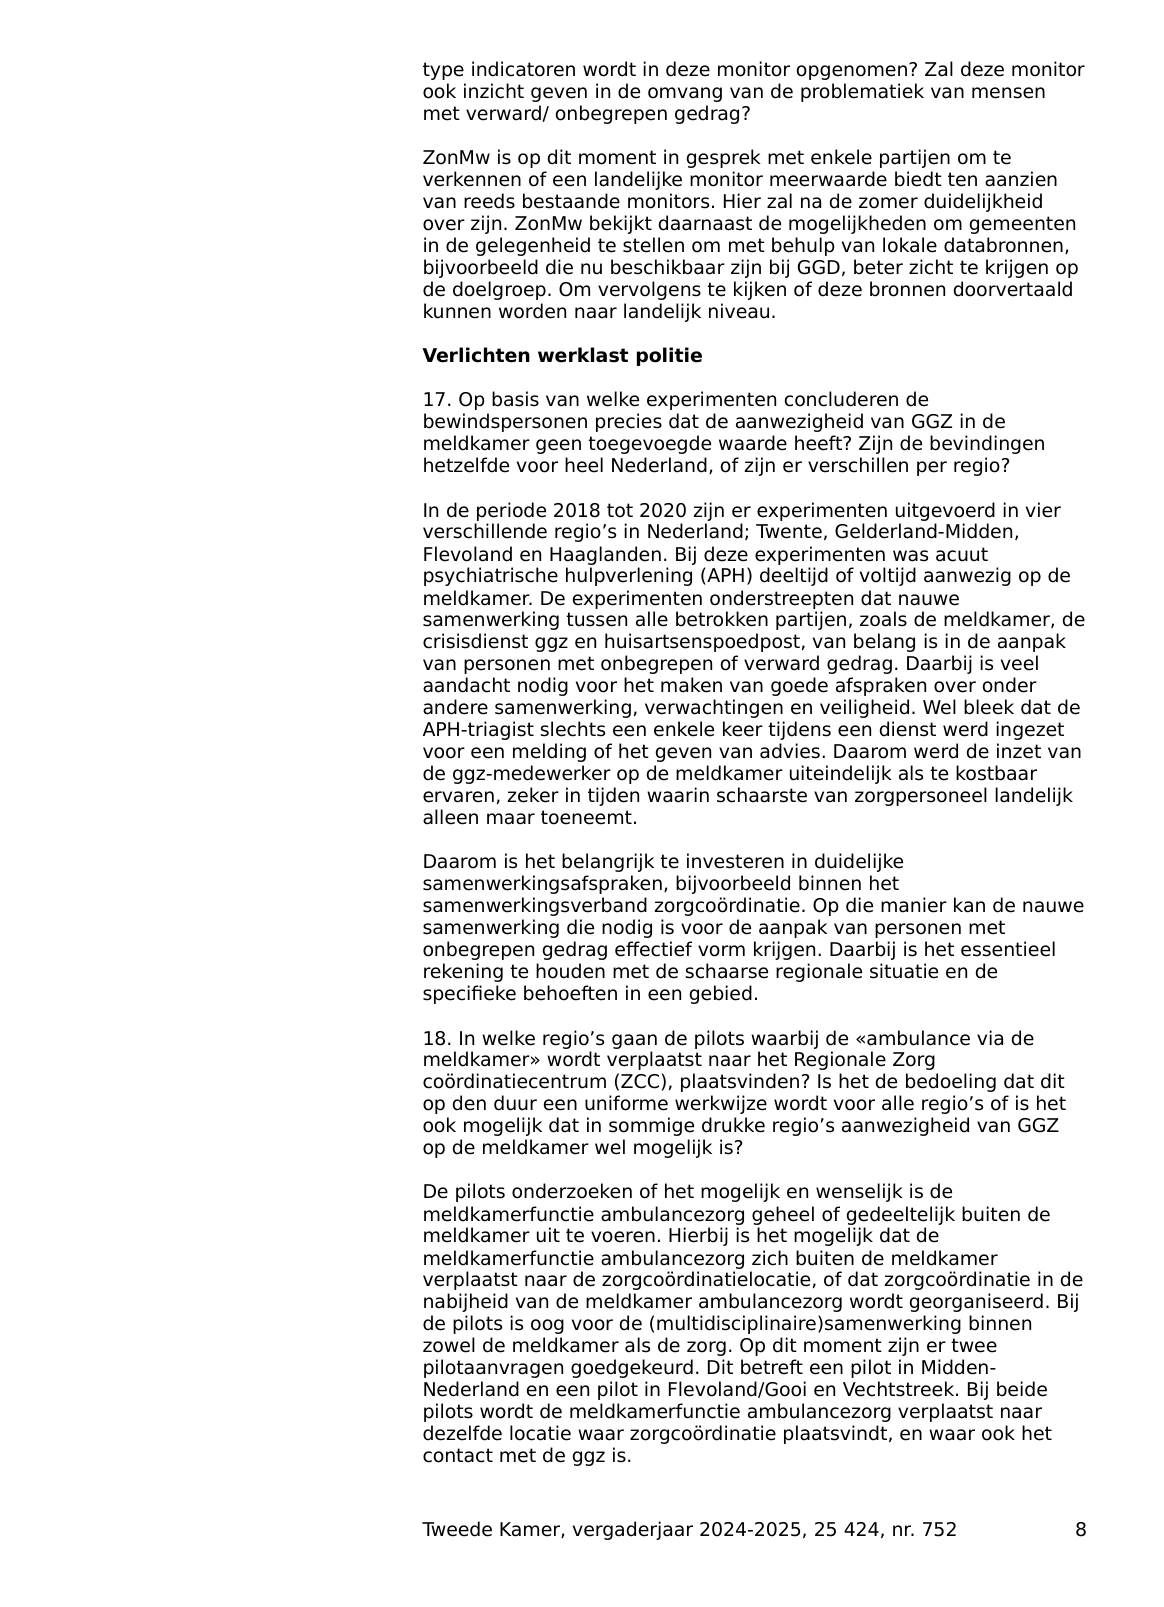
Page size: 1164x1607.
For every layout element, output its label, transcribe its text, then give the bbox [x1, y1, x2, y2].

text In de periode 2018 tot 2020 zijn er experimenten uitgevoerd in vier verschillende regio’s in Nederland; Twente, Gelderland-Midden, Flevoland en Haaglanden. Bij deze experimenten was acuut psychiatrische hulpverlening (APH) deeltijd of voltijd aanwezig op de meldkamer. De experimenten onderstreepten dat nauwe samenwerking tussen alle betrokken partijen, zoals de meldkamer, de crisisdienst ggz en huisartsenspoedpost, van belang is in de aanpak van personen met onbegrepen of verward gedrag. Daarbij is veel aandacht nodig voor het maken van goede afspraken over onder andere samenwerking, verwachtingen en veiligheid. Wel bleek dat de APH-triagist slechts een enkele keer tijdens een dienst werd ingezet voor een melding of het geven van advies. Daarom werd de inzet van de ggz-medewerker op de meldkamer uiteindelijk als te kostbaar ervaren, zeker in tijden waarin schaarste van zorgpersoneel landelijk alleen maar toeneemt. [422, 499, 1087, 829]
text Daarom is het belangrijk te investeren in duidelijke samenwerkingsafspraken, bijvoorbeeld binnen het samenwerkingsverband zorgcoördinatie. Op die manier kan de nauwe samenwerking die nodig is voor de aanpak van personen met onbegrepen gedrag effectief vorm krijgen. Daarbij is het essentieel rekening te houden met de schaarse regionale situatie en de specifieke behoeften in een gebied. [422, 851, 1087, 1005]
text ZonMw is op dit moment in gesprek met enkele partijen om te verkennen of een landelijke monitor meerwaarde biedt ten aanzien van reeds bestaande monitors. Hier zal na de zomer duidelijkheid over zijn. ZonMw bekijkt daarnaast de mogelijkheden om gemeenten in de gelegenheid te stellen om met behulp van lokale databronnen, bijvoorbeeld die nu beschikbaar zijn bij GGD, beter zicht te krijgen op de doelgroep. Om vervolgens te kijken of deze bronnen doorvertaald kunnen worden naar landelijk niveau. [422, 147, 1087, 323]
text 18. In welke regio’s gaan de pilots waarbij de «ambulance via de meldkamer» wordt verplaatst naar het Regionale Zorg coördinatiecentrum (ZCC), plaatsvinden? Is het de bedoeling dat dit op den duur een uniforme werkwijze wordt voor alle regio’s of is het ook mogelijk dat in sommige drukke regio’s aanwezigheid van GGZ op de meldkamer wel mogelijk is? [422, 1027, 1087, 1159]
text 17. Op basis van welke experimenten concluderen de bewindspersonen precies dat de aanwezigheid van GGZ in de meldkamer geen toegevoegde waarde heeft? Zijn de bevindingen hetzelfde voor heel Nederland, of zijn er verschillen per regio? [422, 389, 1087, 477]
subtitle Verlichten werklast politie [422, 345, 1087, 367]
text De pilots onderzoeken of het mogelijk en wenselijk is de meldkamerfunctie ambulancezorg geheel of gedeeltelijk buiten de meldkamer uit te voeren. Hierbij is het mogelijk dat de meldkamerfunctie ambulancezorg zich buiten de meldkamer verplaatst naar de zorgcoördinatielocatie, of dat zorgcoördinatie in de nabijheid van de meldkamer ambulancezorg wordt georganiseerd. Bij de pilots is oog voor de (multidisciplinaire)samenwerking binnen zowel de meldkamer als de zorg. Op dit moment zijn er twee pilotaanvragen goedgekeurd. Dit betreft een pilot in Midden-Nederland en een pilot in Flevoland/Gooi en Vechtstreek. Bij beide pilots wordt de meldkamerfunctie ambulancezorg verplaatst naar dezelfde locatie waar zorgcoördinatie plaatsvindt, en waar ook het contact met de ggz is. [422, 1181, 1087, 1467]
text type indicatoren wordt in deze monitor opgenomen? Zal deze monitor ook inzicht geven in de omvang van de problematiek van mensen met verward/ onbegrepen gedrag? [422, 59, 1087, 125]
